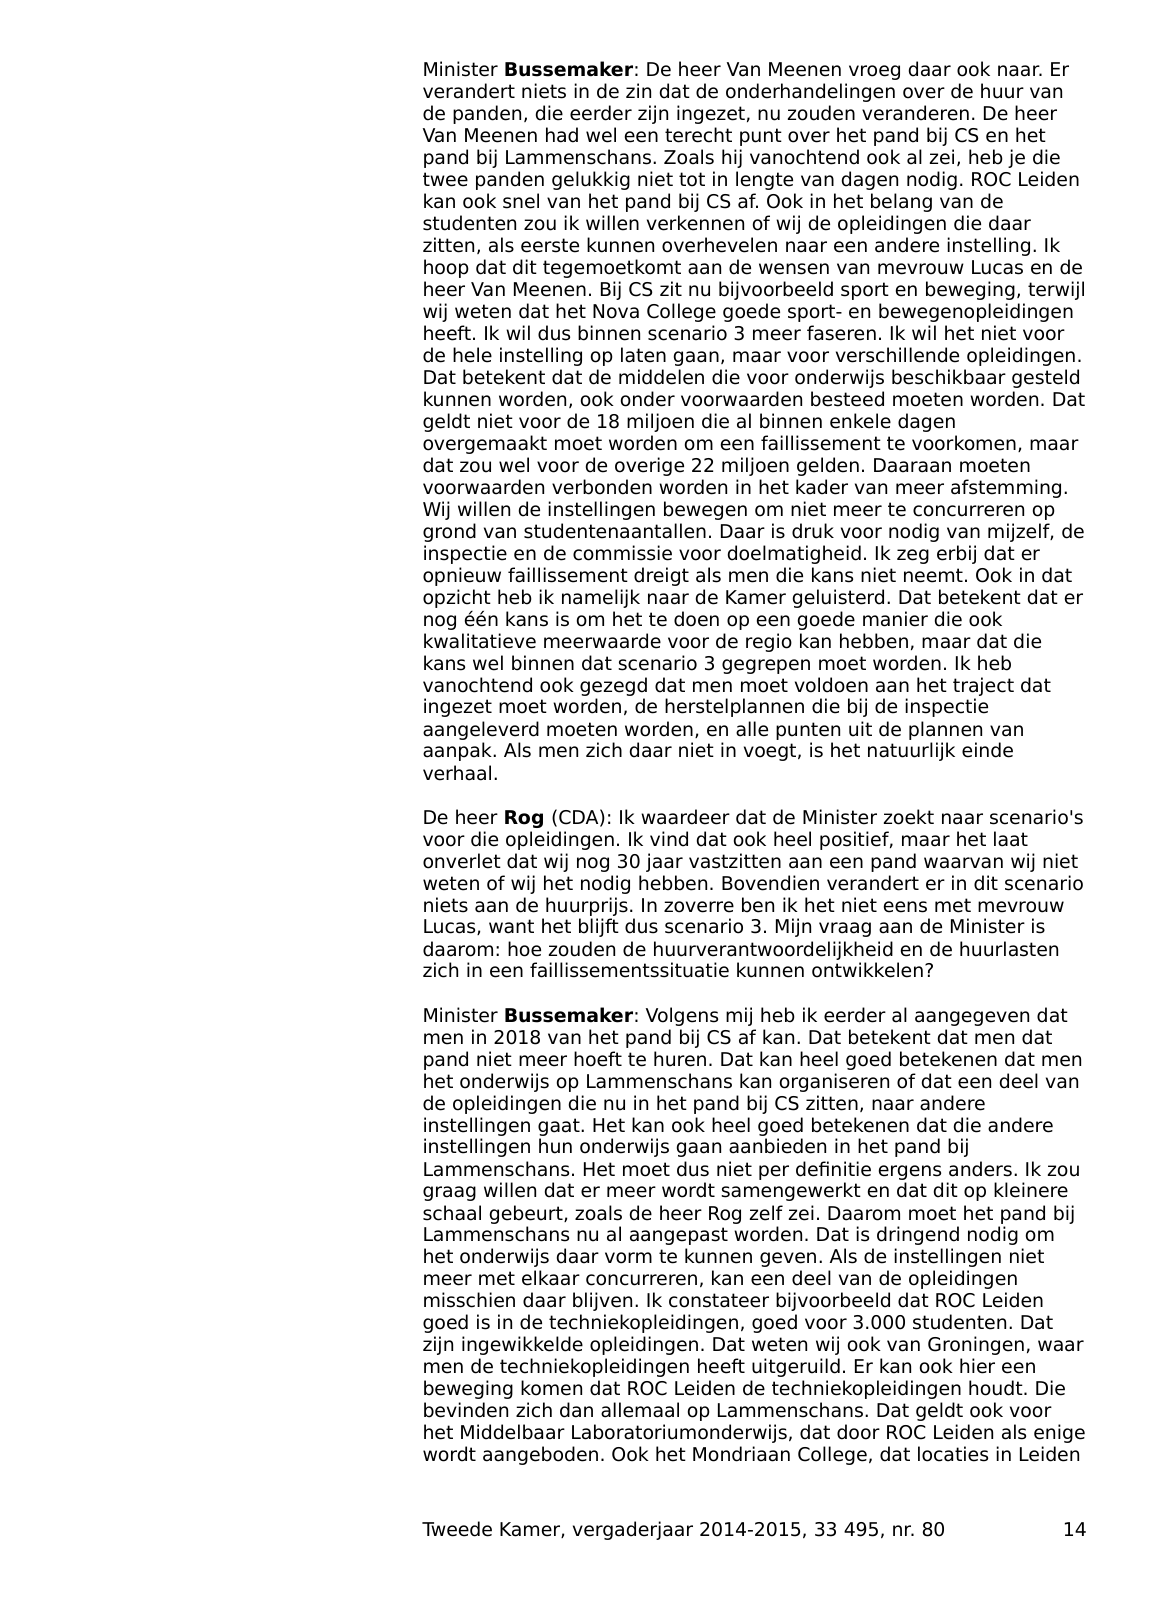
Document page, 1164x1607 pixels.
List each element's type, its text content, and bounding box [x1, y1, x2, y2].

text Minister Bussemaker: Volgens mij heb ik eerder al aangegeven dat men in 2018 van het pand bij CS af kan. Dat betekent dat men dat pand niet meer hoeft te huren. Dat kan heel goed betekenen dat men het onderwijs op Lammenschans kan organiseren of dat een deel van de opleidingen die nu in het pand bij CS zitten, naar andere instellingen gaat. Het kan ook heel goed betekenen dat die andere instellingen hun onderwijs gaan aanbieden in het pand bij Lammenschans. Het moet dus niet per definitie ergens anders. Ik zou graag willen dat er meer wordt samengewerkt en dat dit op kleinere schaal gebeurt, zoals de heer Rog zelf zei. Daarom moet het pand bij Lammenschans nu al aangepast worden. Dat is dringend nodig om het onderwijs daar vorm te kunnen geven. Als de instellingen niet meer met elkaar concurreren, kan een deel van de opleidingen misschien daar blijven. Ik constateer bijvoorbeeld dat ROC Leiden goed is in de techniekopleidingen, goed voor 3.000 studenten. Dat zijn ingewikkelde opleidingen. Dat weten wij ook van Groningen, waar men de techniekopleidingen heeft uitgeruild. Er kan ook hier een beweging komen dat ROC Leiden de techniekopleidingen houdt. Die bevinden zich dan allemaal op Lammenschans. Dat geldt ook voor het Middelbaar Laboratoriumonderwijs, dat door ROC Leiden als enige wordt aangeboden. Ook het Mondriaan College, dat locaties in Leiden [422, 1004, 1087, 1466]
text Minister Bussemaker: De heer Van Meenen vroeg daar ook naar. Er verandert niets in de zin dat de onderhandelingen over de huur van de panden, die eerder zijn ingezet, nu zouden veranderen. De heer Van Meenen had wel een terecht punt over het pand bij CS en het pand bij Lammenschans. Zoals hij vanochtend ook al zei, heb je die twee panden gelukkig niet tot in lengte van dagen nodig. ROC Leiden kan ook snel van het pand bij CS af. Ook in het belang van de studenten zou ik willen verkennen of wij de opleidingen die daar zitten, als eerste kunnen overhevelen naar een andere instelling. Ik hoop dat dit tegemoetkomt aan de wensen van mevrouw Lucas en de heer Van Meenen. Bij CS zit nu bijvoorbeeld sport en beweging, terwijl wij weten dat het Nova College goede sport- en bewegenopleidingen heeft. Ik wil dus binnen scenario 3 meer faseren. Ik wil het niet voor de hele instelling op laten gaan, maar voor verschillende opleidingen. Dat betekent dat de middelen die voor onderwijs beschikbaar gesteld kunnen worden, ook onder voorwaarden besteed moeten worden. Dat geldt niet voor de 18 miljoen die al binnen enkele dagen overgemaakt moet worden om een faillissement te voorkomen, maar dat zou wel voor de overige 22 miljoen gelden. Daaraan moeten voorwaarden verbonden worden in het kader van meer afstemming. Wij willen de instellingen bewegen om niet meer te concurreren op grond van studentenaantallen. Daar is druk voor nodig van mijzelf, de inspectie en de commissie voor doelmatigheid. Ik zeg erbij dat er opnieuw faillissement dreigt als men die kans niet neemt. Ook in dat opzicht heb ik namelijk naar de Kamer geluisterd. Dat betekent dat er nog één kans is om het te doen op een goede manier die ook kwalitatieve meerwaarde voor de regio kan hebben, maar dat die kans wel binnen dat scenario 3 gegrepen moet worden. Ik heb vanochtend ook gezegd dat men moet voldoen aan het traject dat ingezet moet worden, de herstelplannen die bij de inspectie aangeleverd moeten worden, en alle punten uit de plannen van aanpak. Als men zich daar niet in voegt, is het natuurlijk einde verhaal. [422, 59, 1087, 784]
text De heer Rog (CDA): Ik waardeer dat de Minister zoekt naar scenario's voor die opleidingen. Ik vind dat ook heel positief, maar het laat onverlet dat wij nog 30 jaar vastzitten aan een pand waarvan wij niet weten of wij het nodig hebben. Bovendien verandert er in dit scenario niets aan de huurprijs. In zoverre ben ik het niet eens met mevrouw Lucas, want het blijft dus scenario 3. Mijn vraag aan de Minister is daarom: hoe zouden de huurverantwoordelijkheid en de huurlasten zich in een faillissementssituatie kunnen ontwikkelen? [422, 807, 1087, 982]
